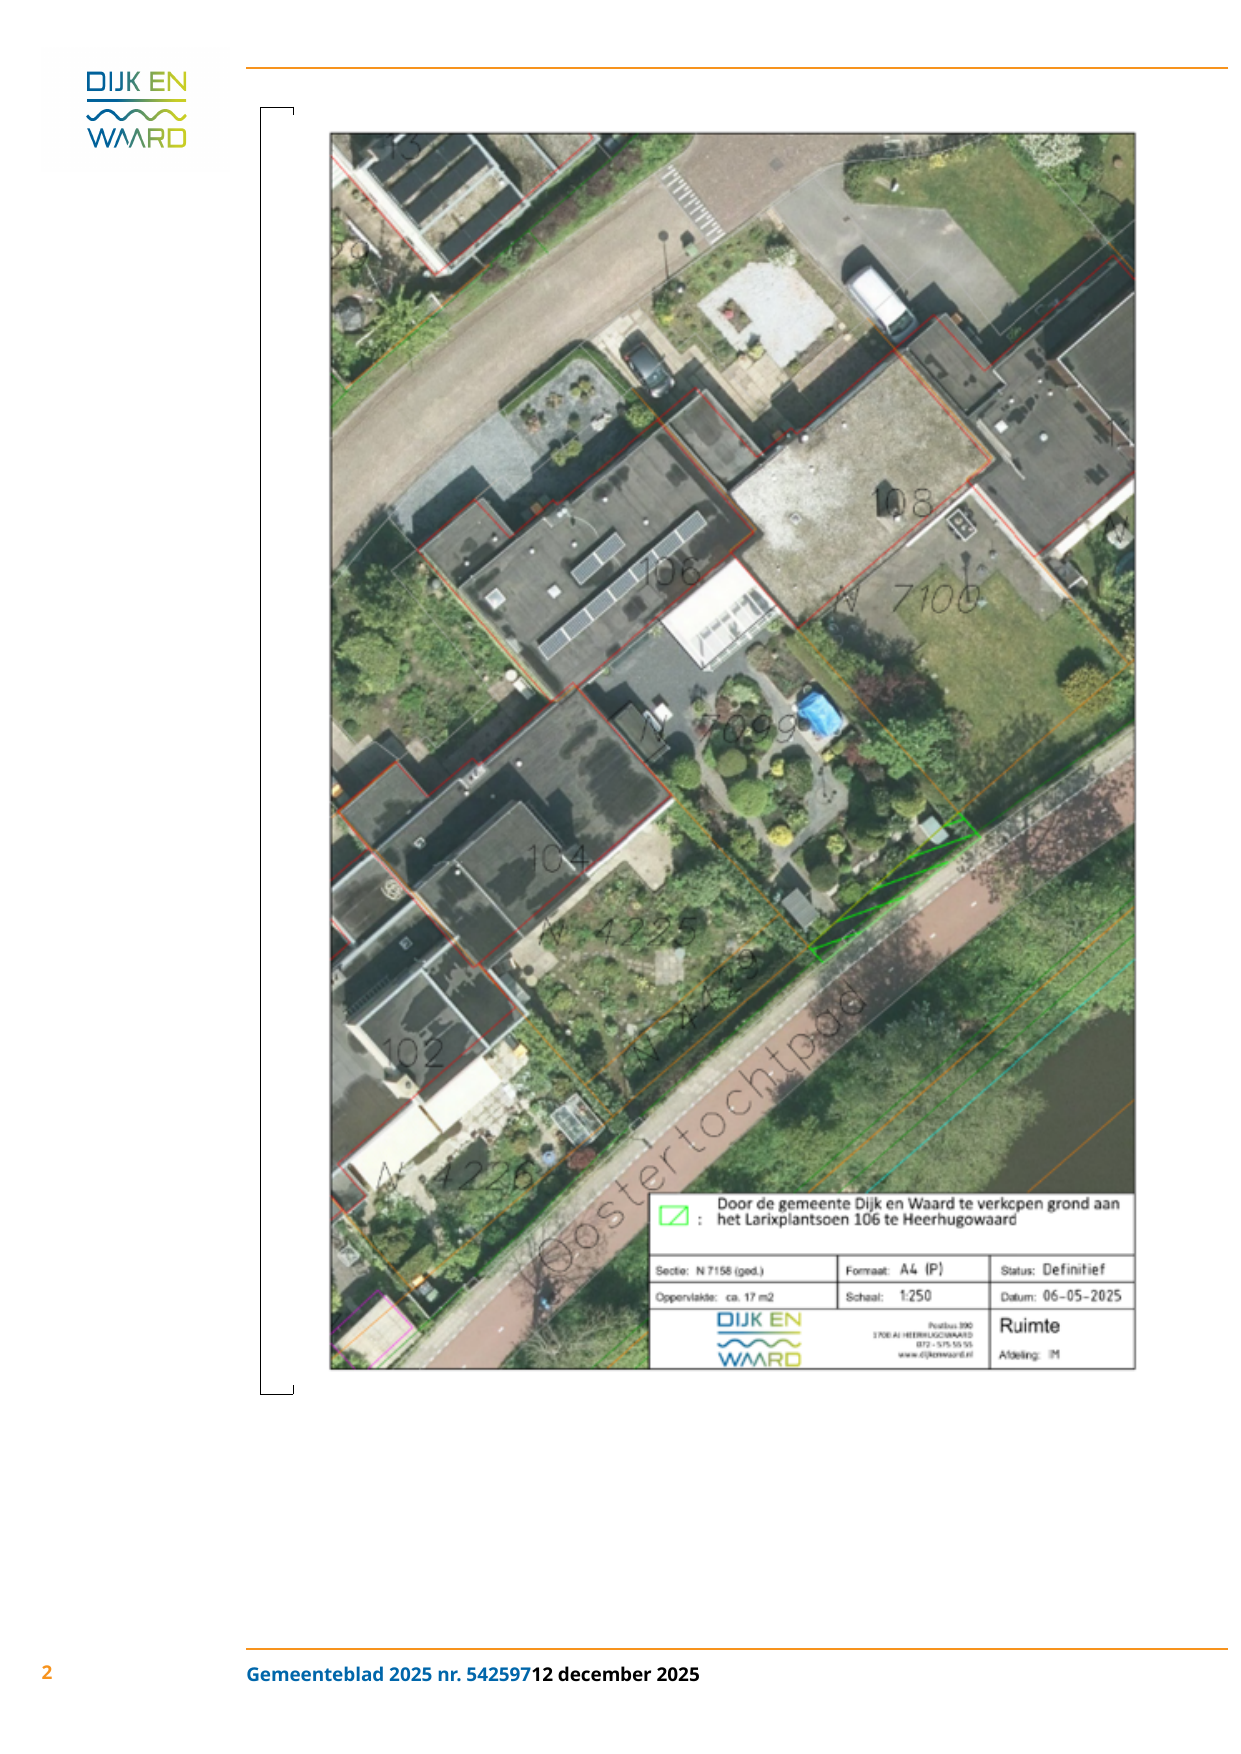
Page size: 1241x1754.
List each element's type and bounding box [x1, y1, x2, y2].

picture [268, 115, 1173, 1385]
picture [41, 47, 231, 172]
